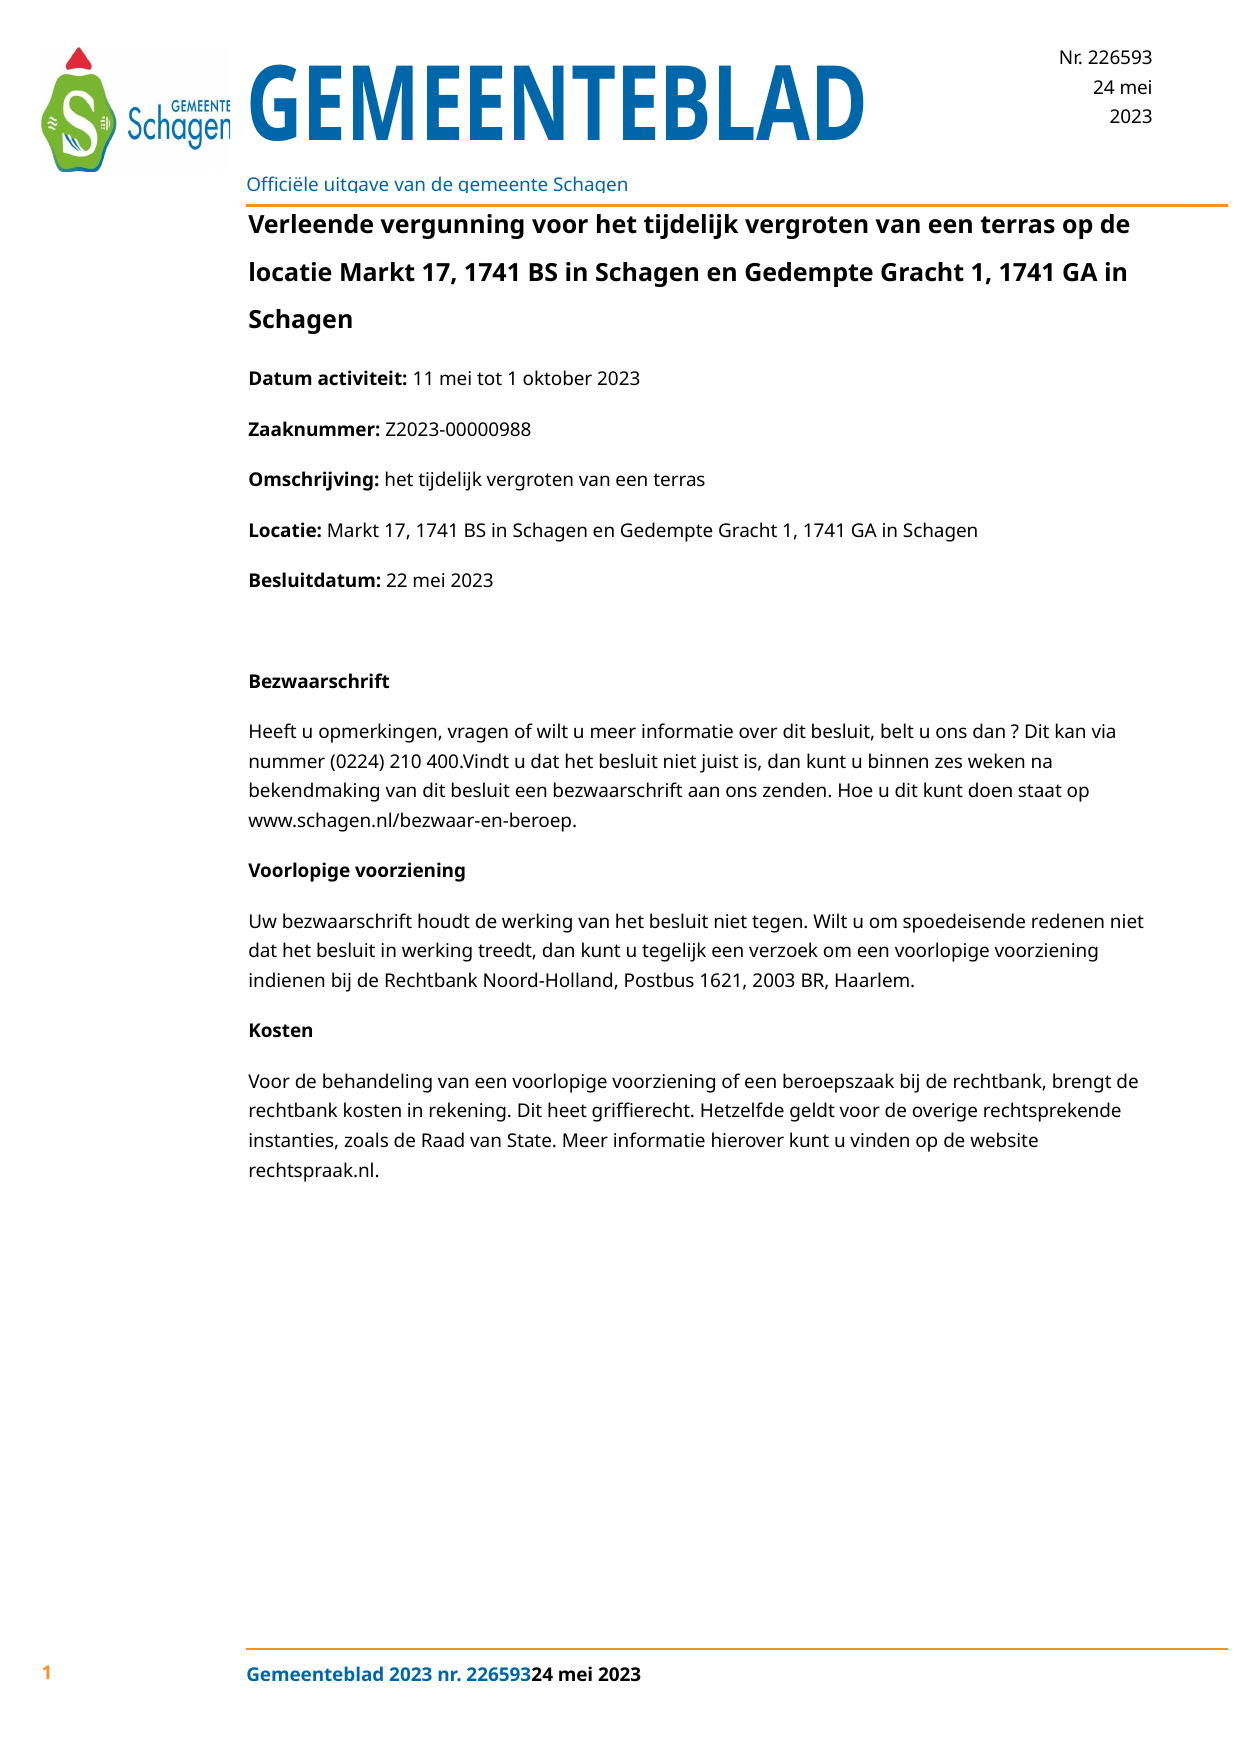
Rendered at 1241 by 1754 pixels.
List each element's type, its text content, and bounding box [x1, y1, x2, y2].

text Verleende vergunning voor het tijdelijk vergroten van een terras op de locatie Markt 17, 1741 BS in Schagen en Gedempte Gracht 1, 1741 GA in Schagen [248, 207, 1152, 336]
text Bezwaarschrift [248, 668, 1152, 694]
text Uw bezwaarschrift houdt de werking van het besluit niet tegen. Wilt u om spoedeisende redenen niet dat het besluit in werking treedt, dan kunt u tegelijk een verzoek om een voorlopige voorziening indienen bij de Rechtbank Noord-Holland, Postbus 1621, 2003 BR, Haarlem. [248, 908, 1152, 993]
picture [41, 47, 231, 172]
text Locatie: Markt 17, 1741 BS in Schagen en Gedempte Gracht 1, 1741 GA in Schagen [248, 517, 1152, 542]
text Heeft u opmerkingen, vragen of wilt u meer informatie over dit besluit, belt u ons dan ? Dit kan via nummer (0224) 210 400.Vindt u dat het besluit niet juist is, dan kunt u binnen zes weken na bekendmaking van dit besluit een bezwaarschrift aan ons zenden. Hoe u dit kunt doen staat op www.schagen.nl/bezwaar-en-beroep. [248, 718, 1152, 833]
text Kosten [248, 1018, 1152, 1043]
text Voor de behandeling van een voorlopige voorziening of een beroepszaak bij de rechtbank, brengt de rechtbank kosten in rekening. Dit heet griffierecht. Hetzelfde geldt voor de overige rechtsprekende instanties, zoals de Raad van State. Meer informatie hierover kunt u vinden op de website rechtspraak.nl. [248, 1068, 1152, 1182]
text Zaaknummer: Z2023-00000988 [248, 416, 1152, 442]
text Besluitdatum: 22 mei 2023 [248, 567, 1152, 593]
text Omschrijving: het tijdelijk vergroten van een terras [248, 466, 1152, 492]
text Voorlopige voorziening [248, 858, 1152, 883]
text Datum activiteit: 11 mei tot 1 oktober 2023 [248, 366, 1152, 391]
